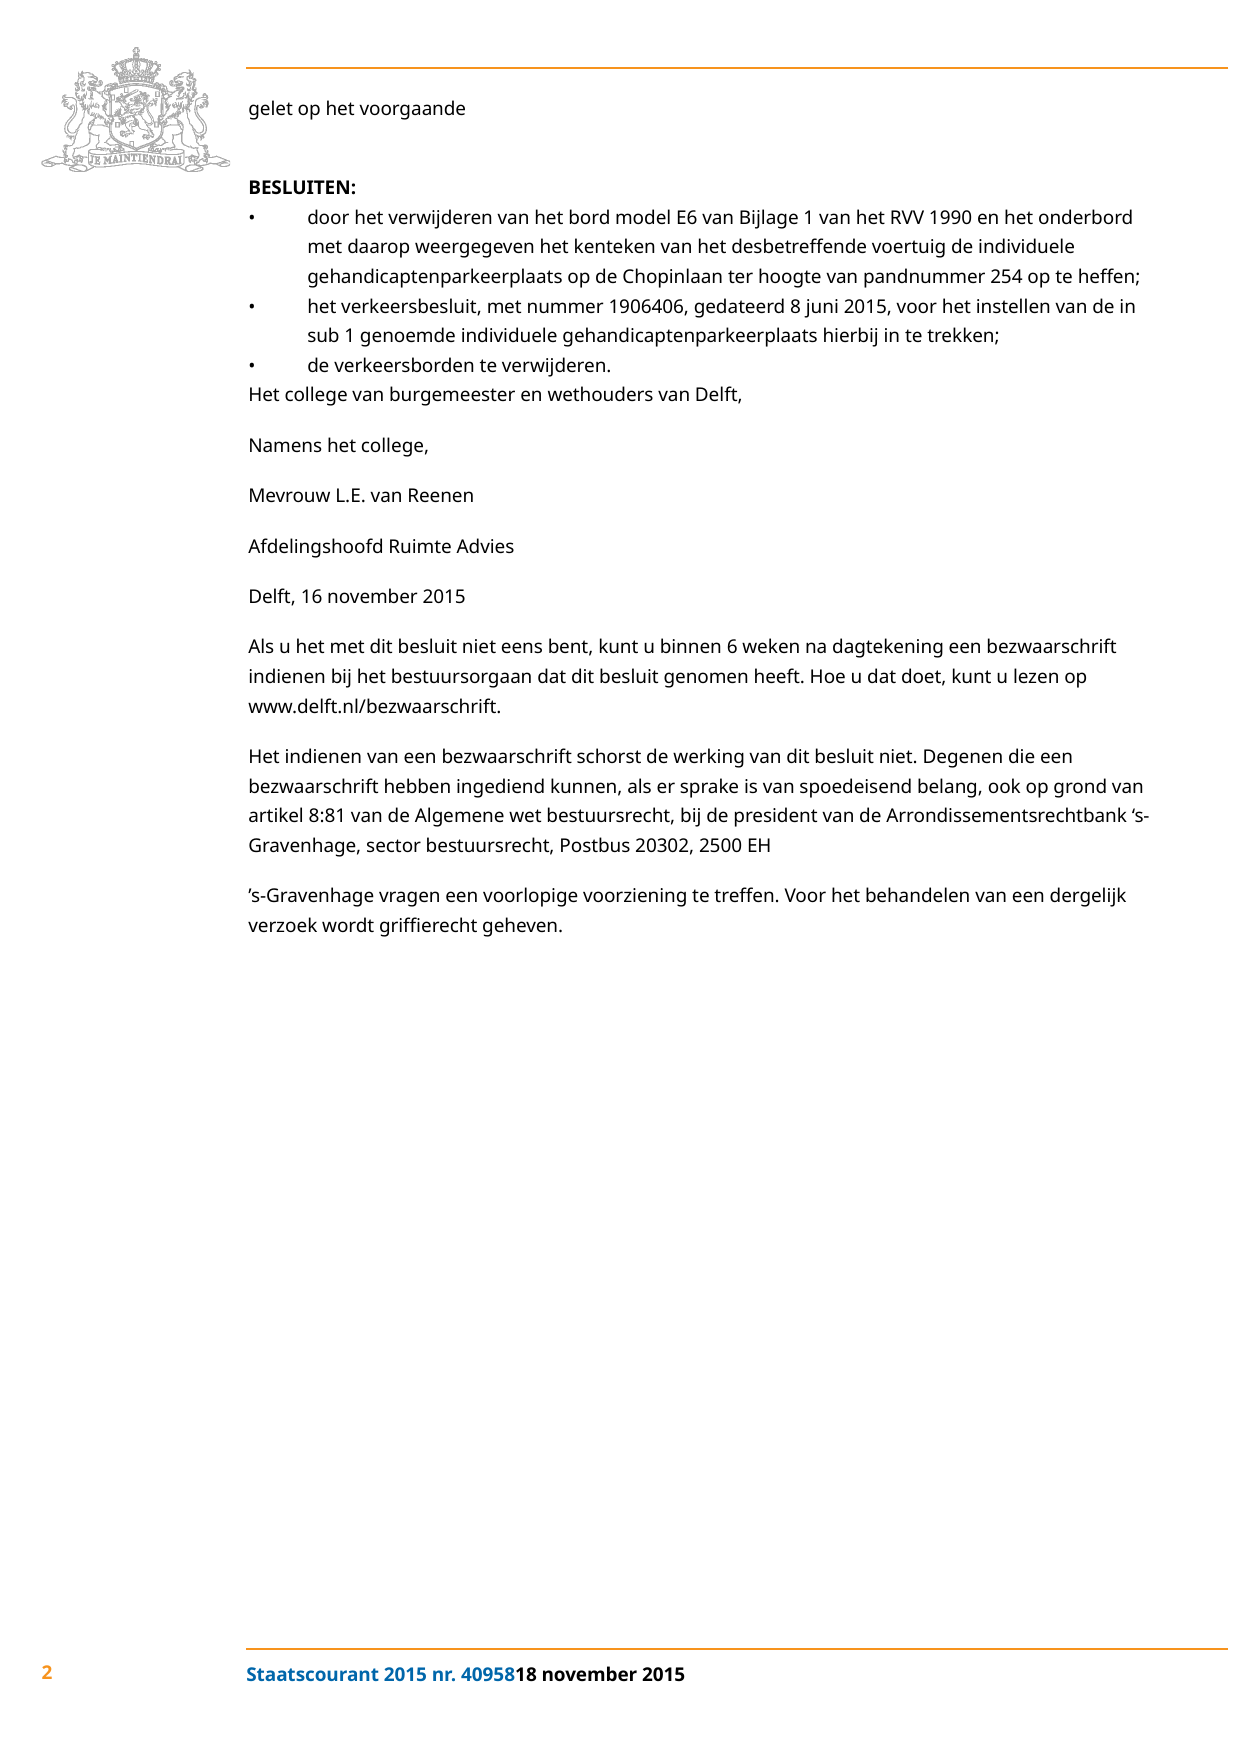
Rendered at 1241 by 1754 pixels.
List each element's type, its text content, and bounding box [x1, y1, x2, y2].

text Het indienen van een bezwaarschrift schorst de werking van dit besluit niet. Degenen die een bezwaarschrift hebben ingediend kunnen, als er sprake is van spoedeisend belang, ook op grond van artikel 8:81 van de Algemene wet bestuursrecht, bij de president van de Arrondissementsrechtbank ‘s-Gravenhage, sector bestuursrecht, Postbus 20302, 2500 EH [248, 743, 1152, 858]
text Afdelingshoofd Ruimte Advies [248, 533, 1152, 559]
text Namens het college, [248, 432, 1152, 458]
text ’s-Gravenhage vragen een voorlopige voorziening te treffen. Voor het behandelen van een dergelijk verzoek wordt griffierecht geheven. [248, 882, 1152, 938]
list de verkeersborden te verwijderen. [248, 352, 1152, 378]
text BESLUITEN: [248, 174, 1152, 200]
picture [41, 47, 231, 172]
text Het college van burgemeester en wethouders van Delft, [248, 382, 1152, 407]
text Als u het met dit besluit niet eens bent, kunt u binnen 6 weken na dagtekening een bezwaarschrift indienen bij het bestuursorgaan dat dit besluit genomen heeft. Hoe u dat doet, kunt u lezen op www.delft.nl/bezwaarschrift. [248, 634, 1152, 719]
text Delft, 16 november 2015 [248, 583, 1152, 609]
text gelet op het voorgaande [248, 95, 1152, 121]
list het verkeersbesluit, met nummer 1906406, gedateerd 8 juni 2015, voor het instellen van de in sub 1 genoemde individuele gehandicaptenparkeerplaats hierbij in te trekken; [248, 293, 1152, 348]
text Mevrouw L.E. van Reenen [248, 482, 1152, 508]
list door het verwijderen van het bord model E6 van Bijlage 1 van het RVV 1990 en het onderbord met daarop weergegeven het kenteken van het desbetreffende voertuig de individuele gehandicaptenparkeerplaats op de Chopinlaan ter hoogte van pandnummer 254 op te heffen; [248, 204, 1152, 289]
